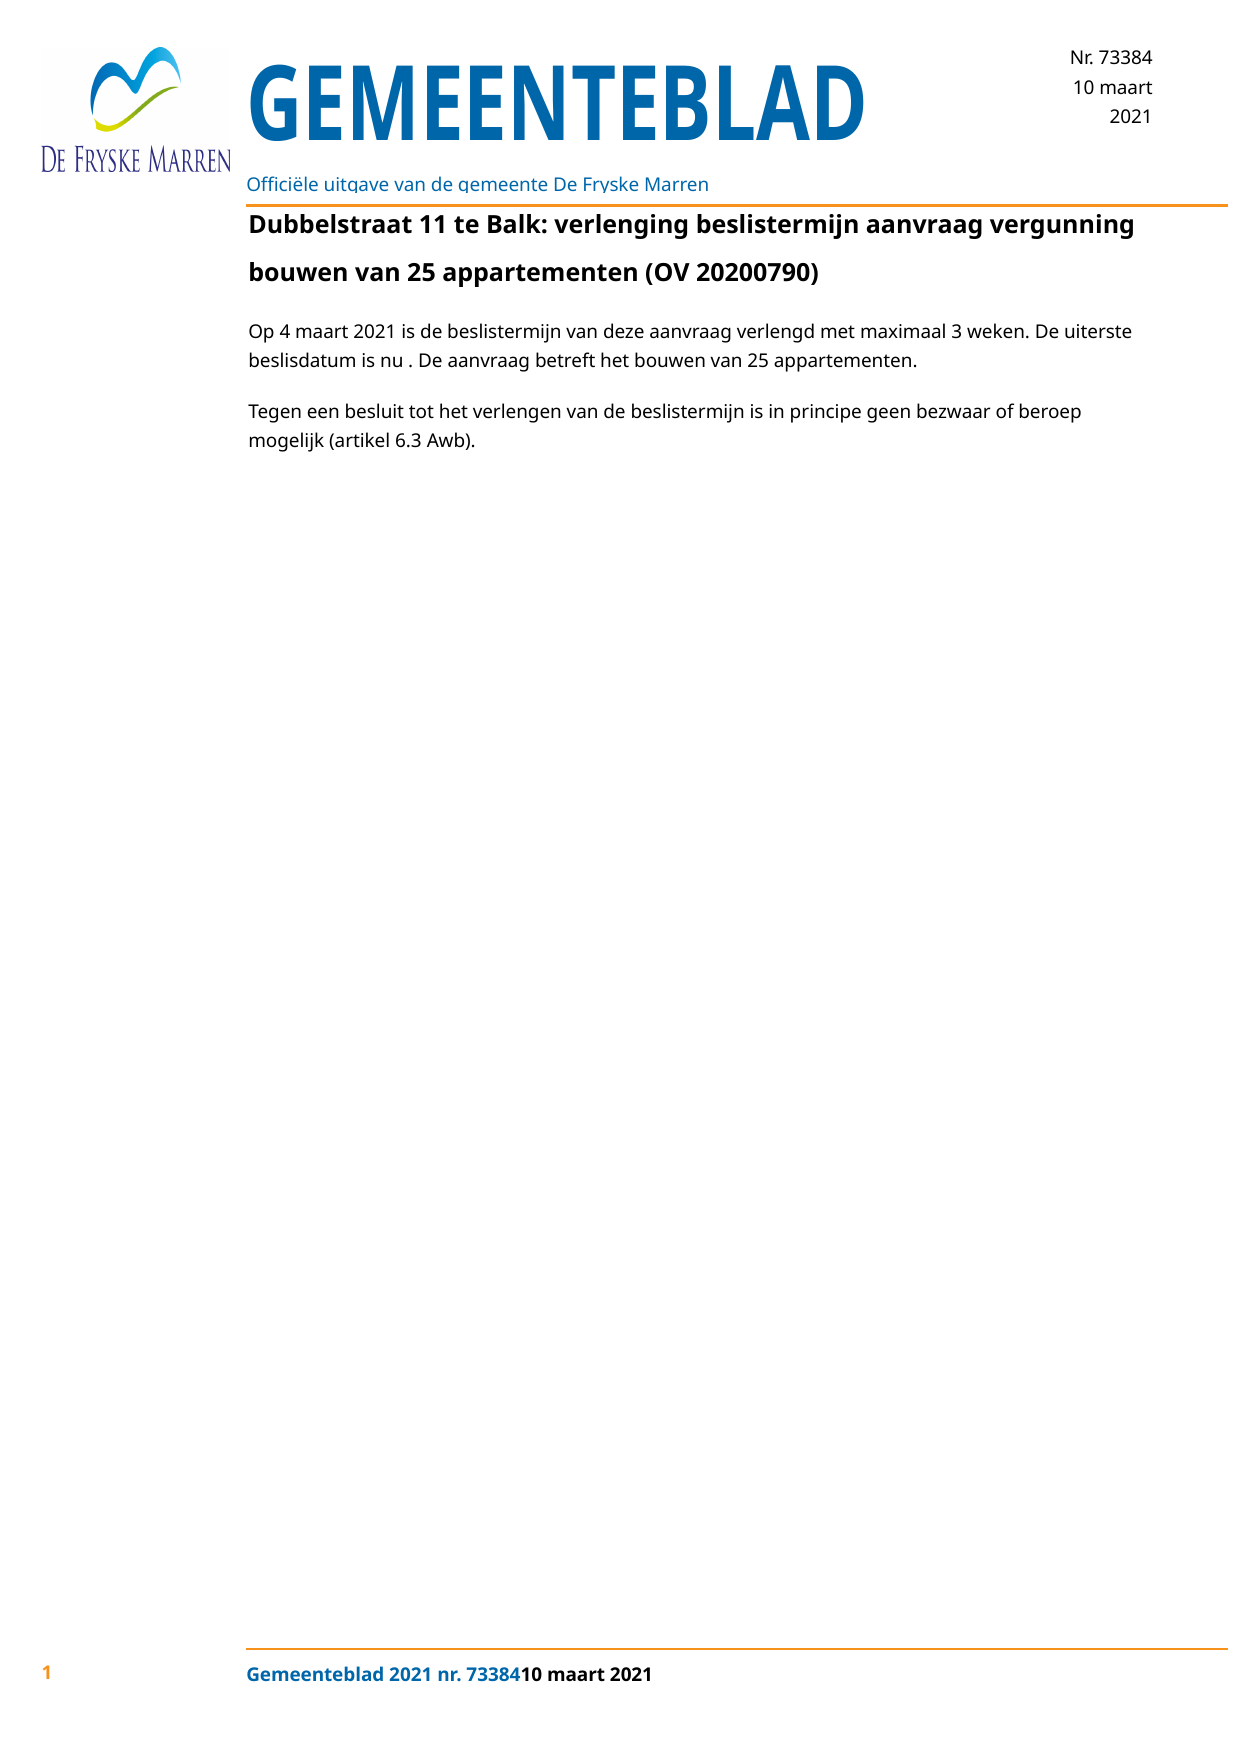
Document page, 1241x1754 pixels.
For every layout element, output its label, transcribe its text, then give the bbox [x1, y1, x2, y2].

text Tegen een besluit tot het verlengen van de beslistermijn is in principe geen bezwaar of beroep mogelijk (artikel 6.3 Awb). [248, 398, 1152, 453]
picture [41, 47, 231, 172]
text Op 4 maart 2021 is de beslistermijn van deze aanvraag verlengd met maximaal 3 weken. De uiterste beslisdatum is nu . De aanvraag betreft het bouwen van 25 appartementen. [248, 318, 1152, 373]
text Dubbelstraat 11 te Balk: verlenging beslistermijn aanvraag vergunning bouwen van 25 appartementen (OV 20200790) [248, 207, 1152, 288]
